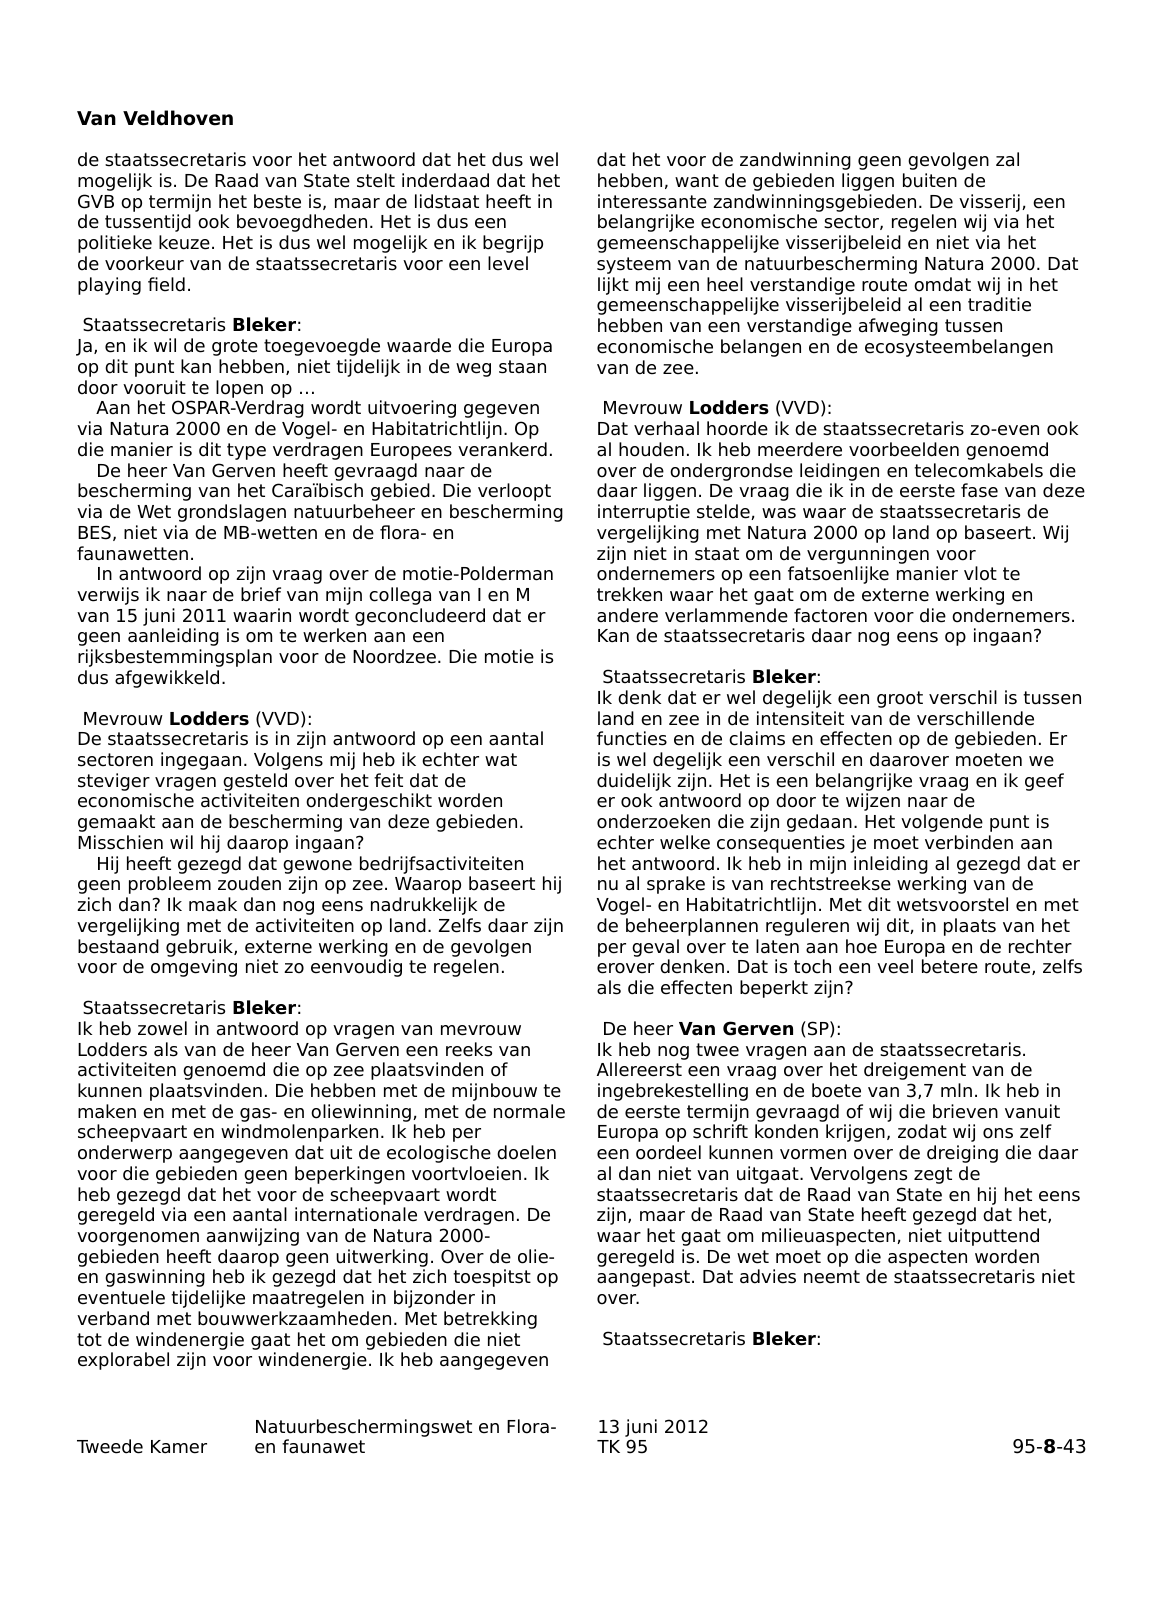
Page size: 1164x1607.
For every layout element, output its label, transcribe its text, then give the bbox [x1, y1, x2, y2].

text Ja, en ik wil de grote toegevoegde waarde die Europa op dit punt kan hebben, niet tijdelijk in de weg staan door vooruit te lopen op … [77, 336, 567, 398]
text Mevrouw Lodders (VVD): [596, 398, 1087, 419]
text Staatssecretaris Bleker: [596, 667, 1087, 688]
text In antwoord op zijn vraag over de motie-Polderman verwijs ik naar de brief van mijn collega van I en M van 15 juni 2011 waarin wordt geconcludeerd dat er geen aanleiding is om te werken aan een rijksbestemmingsplan voor de Noordzee. Die motie is dus afgewikkeld. [77, 564, 567, 688]
text Ik denk dat er wel degelijk een groot verschil is tussen land en zee in de intensiteit van de verschillende functies en de claims en effecten op de gebieden. Er is wel degelijk een verschil en daarover moeten we duidelijk zijn. Het is een belangrijke vraag en ik geef er ook antwoord op door te wijzen naar de onderzoeken die zijn gedaan. Het volgende punt is echter welke consequenties je moet verbinden aan het antwoord. Ik heb in mijn inleiding al gezegd dat er nu al sprake is van rechtstreekse werking van de Vogel- en Habitatrichtlijn. Met dit wetsvoorstel en met de beheerplannen reguleren wij dit, in plaats van het per geval over te laten aan hoe Europa en de rechter erover denken. Dat is toch een veel betere route, zelfs als die effecten beperkt zijn? [596, 688, 1087, 999]
text Dat verhaal hoorde ik de staatssecretaris zo-even ook al houden. Ik heb meerdere voorbeelden genoemd over de ondergrondse leidingen en telecomkabels die daar liggen. De vraag die ik in de eerste fase van deze interruptie stelde, was waar de staatssecretaris de vergelijking met Natura 2000 op land op baseert. Wij zijn niet in staat om de vergunningen voor ondernemers op een fatsoenlijke manier vlot te trekken waar het gaat om de externe werking en andere verlammende factoren voor die ondernemers. Kan de staatssecretaris daar nog eens op ingaan? [596, 419, 1087, 647]
text De heer Van Gerven heeft gevraagd naar de bescherming van het Caraïbisch gebied. Die verloopt via de Wet grondslagen natuurbeheer en bescherming BES, niet via de MB-wetten en de flora- en faunawetten. [77, 460, 567, 564]
text Aan het OSPAR-Verdrag wordt uitvoering gegeven via Natura 2000 en de Vogel- en Habitatrichtlijn. Op die manier is dit type verdragen Europees verankerd. [77, 398, 567, 460]
text Staatssecretaris Bleker: [77, 315, 567, 336]
text Ik heb nog twee vragen aan de staatssecretaris. Allereerst een vraag over het dreigement van de ingebrekestelling en de boete van 3,7 mln. Ik heb in de eerste termijn gevraagd of wij die brieven vanuit Europa op schrift konden krijgen, zodat wij ons zelf een oordeel kunnen vormen over de dreiging die daar al dan niet van uitgaat. Vervolgens zegt de staatssecretaris dat de Raad van State en hij het eens zijn, maar de Raad van State heeft gezegd dat het, waar het gaat om milieuaspecten, niet uitputtend geregeld is. De wet moet op die aspecten worden aangepast. Dat advies neemt de staatssecretaris niet over. [596, 1039, 1087, 1309]
text Staatssecretaris Bleker: [77, 998, 567, 1019]
text Ik heb zowel in antwoord op vragen van mevrouw Lodders als van de heer Van Gerven een reeks van activiteiten genoemd die op zee plaatsvinden of kunnen plaatsvinden. Die hebben met de mijnbouw te maken en met de gas- en oliewinning, met de normale scheepvaart en windmolenparken. Ik heb per onderwerp aangegeven dat uit de ecologische doelen voor die gebieden geen beperkingen voortvloeien. Ik heb gezegd dat het voor de scheepvaart wordt geregeld via een aantal internationale verdragen. De voorgenomen aanwijzing van de Natura 2000-gebieden heeft daarop geen uitwerking. Over de olie- en gaswinning heb ik gezegd dat het zich toespitst op eventuele tijdelijke maatregelen in bijzonder in verband met bouwwerkzaamheden. Met betrekking tot de windenergie gaat het om gebieden die niet explorabel zijn voor windenergie. Ik heb aangegeven [77, 1019, 567, 1371]
text Hij heeft gezegd dat gewone bedrijfsactiviteiten geen probleem zouden zijn op zee. Waarop baseert hij zich dan? Ik maak dan nog eens nadrukkelijk de vergelijking met de activiteiten op land. Zelfs daar zijn bestaand gebruik, externe werking en de gevolgen voor de omgeving niet zo eenvoudig te regelen. [77, 853, 567, 978]
text De heer Van Gerven (SP): [596, 1019, 1087, 1039]
text dat het voor de zandwinning geen gevolgen zal hebben, want de gebieden liggen buiten de interessante zandwinningsgebieden. De visserij, een belangrijke economische sector, regelen wij via het gemeenschappelijke visserijbeleid en niet via het systeem van de natuurbescherming Natura 2000. Dat lijkt mij een heel verstandige route omdat wij in het gemeenschappelijke visserijbeleid al een traditie hebben van een verstandige afweging tussen economische belangen en de ecosysteembelangen van de zee. [596, 150, 1087, 378]
text Mevrouw Lodders (VVD): [77, 708, 567, 729]
text Staatssecretaris Bleker: [596, 1329, 1087, 1349]
text De staatssecretaris is in zijn antwoord op een aantal sectoren ingegaan. Volgens mij heb ik echter wat steviger vragen gesteld over het feit dat de economische activiteiten ondergeschikt worden gemaakt aan de bescherming van deze gebieden. Misschien wil hij daarop ingaan? [77, 729, 567, 853]
text de staatssecretaris voor het antwoord dat het dus wel mogelijk is. De Raad van State stelt inderdaad dat het GVB op termijn het beste is, maar de lidstaat heeft in de tussentijd ook bevoegdheden. Het is dus een politieke keuze. Het is dus wel mogelijk en ik begrijp de voorkeur van de staatssecretaris voor een level playing field. [77, 150, 567, 295]
